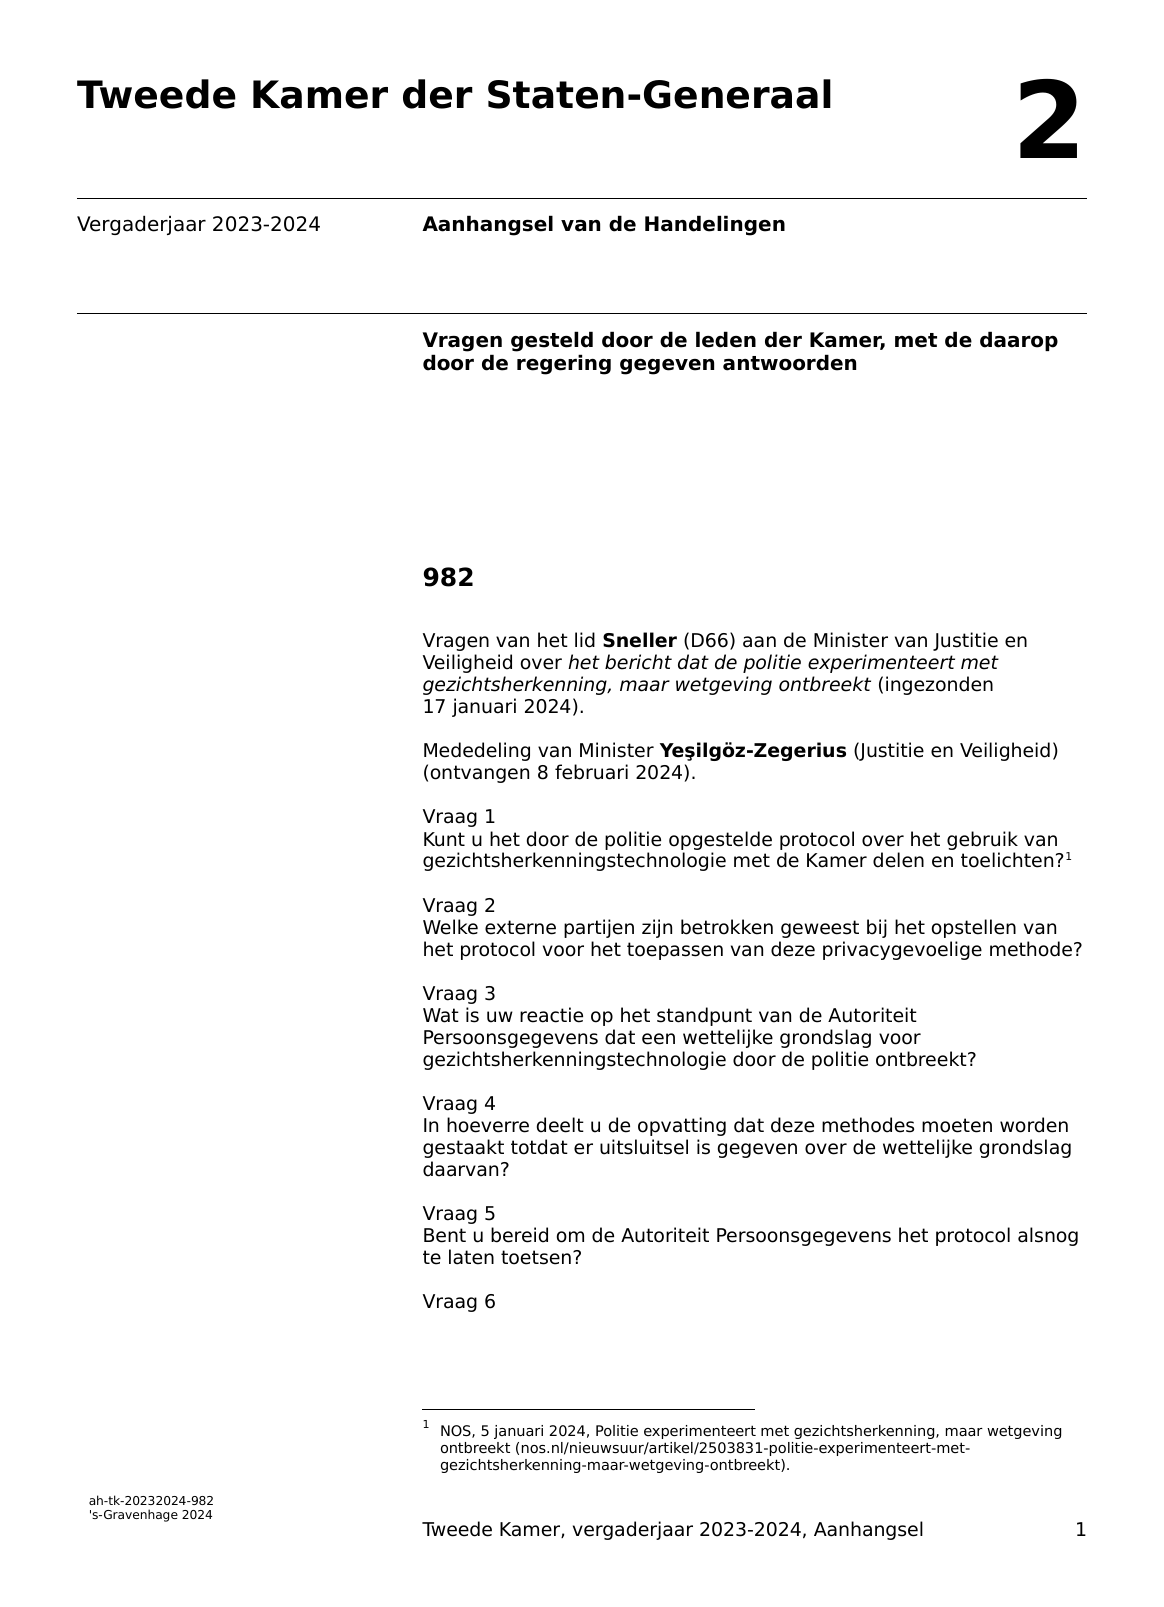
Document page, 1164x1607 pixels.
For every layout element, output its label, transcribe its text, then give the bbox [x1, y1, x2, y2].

text ah-tk-20232024-982 [88, 1494, 323, 1508]
text Vraag 2 [422, 894, 1087, 917]
text 982 [422, 563, 1087, 592]
table_header Tweede Kamer der Staten-Generaal [77, 59, 886, 198]
table_cell Vergaderjaar 2023-2024 [77, 199, 422, 313]
text Mededeling van Minister Yeşilgöz-Zegerius (Justitie en Veiligheid) (ontvangen 8 februari 2024). [422, 740, 1087, 784]
table_cell Aanhangsel van de Handelingen [422, 199, 1087, 313]
text NOS, 5 januari 2024, Politie experimenteert met gezichtsherkenning, maar wetgeving ontbreekt (nos.nl/nieuwsuur/artikel/2503831-politie-experimenteert-met-gezichtsherkenning-maar-wetgeving-ontbreekt). [422, 1418, 1087, 1474]
text Vraag 5 [422, 1203, 1087, 1225]
text Vragen van het lid Sneller (D66) aan de Minister van Justitie en Veiligheid over het bericht dat de politie experimenteert met gezichtsherkenning, maar wetgeving ontbreekt (ingezonden 17 januari 2024). [422, 630, 1087, 718]
text Vraag 1 [422, 806, 1087, 828]
text 's-Gravenhage 2024 [88, 1508, 323, 1522]
text Wat is uw reactie op het standpunt van de Autoriteit Persoonsgegevens dat een wettelijke grondslag voor gezichtsherkenningstechnologie door de politie ontbreekt? [422, 1005, 1087, 1071]
text Welke externe partijen zijn betrokken geweest bij het opstellen van het protocol voor het toepassen van deze privacygevoelige methode? [422, 917, 1087, 961]
text Vraag 3 [422, 983, 1087, 1005]
table_cell Vragen gesteld door de leden der Kamer, met de daarop door de regering gegeven antwoorden [422, 314, 1087, 375]
table_header 2 [886, 59, 1087, 198]
text Vraag 4 [422, 1093, 1087, 1115]
text Bent u bereid om de Autoriteit Persoonsgegevens het protocol alsnog te laten toetsen? [422, 1225, 1087, 1269]
text In hoeverre deelt u de opvatting dat deze methodes moeten worden gestaakt totdat er uitsluitsel is gegeven over de wettelijke grondslag daarvan? [422, 1115, 1087, 1181]
text Kunt u het door de politie opgestelde protocol over het gebruik van gezichtsherkenningstechnologie met de Kamer delen en toelichten? [422, 828, 1087, 872]
table_cell [77, 314, 422, 375]
text Vraag 6 [422, 1291, 1087, 1313]
